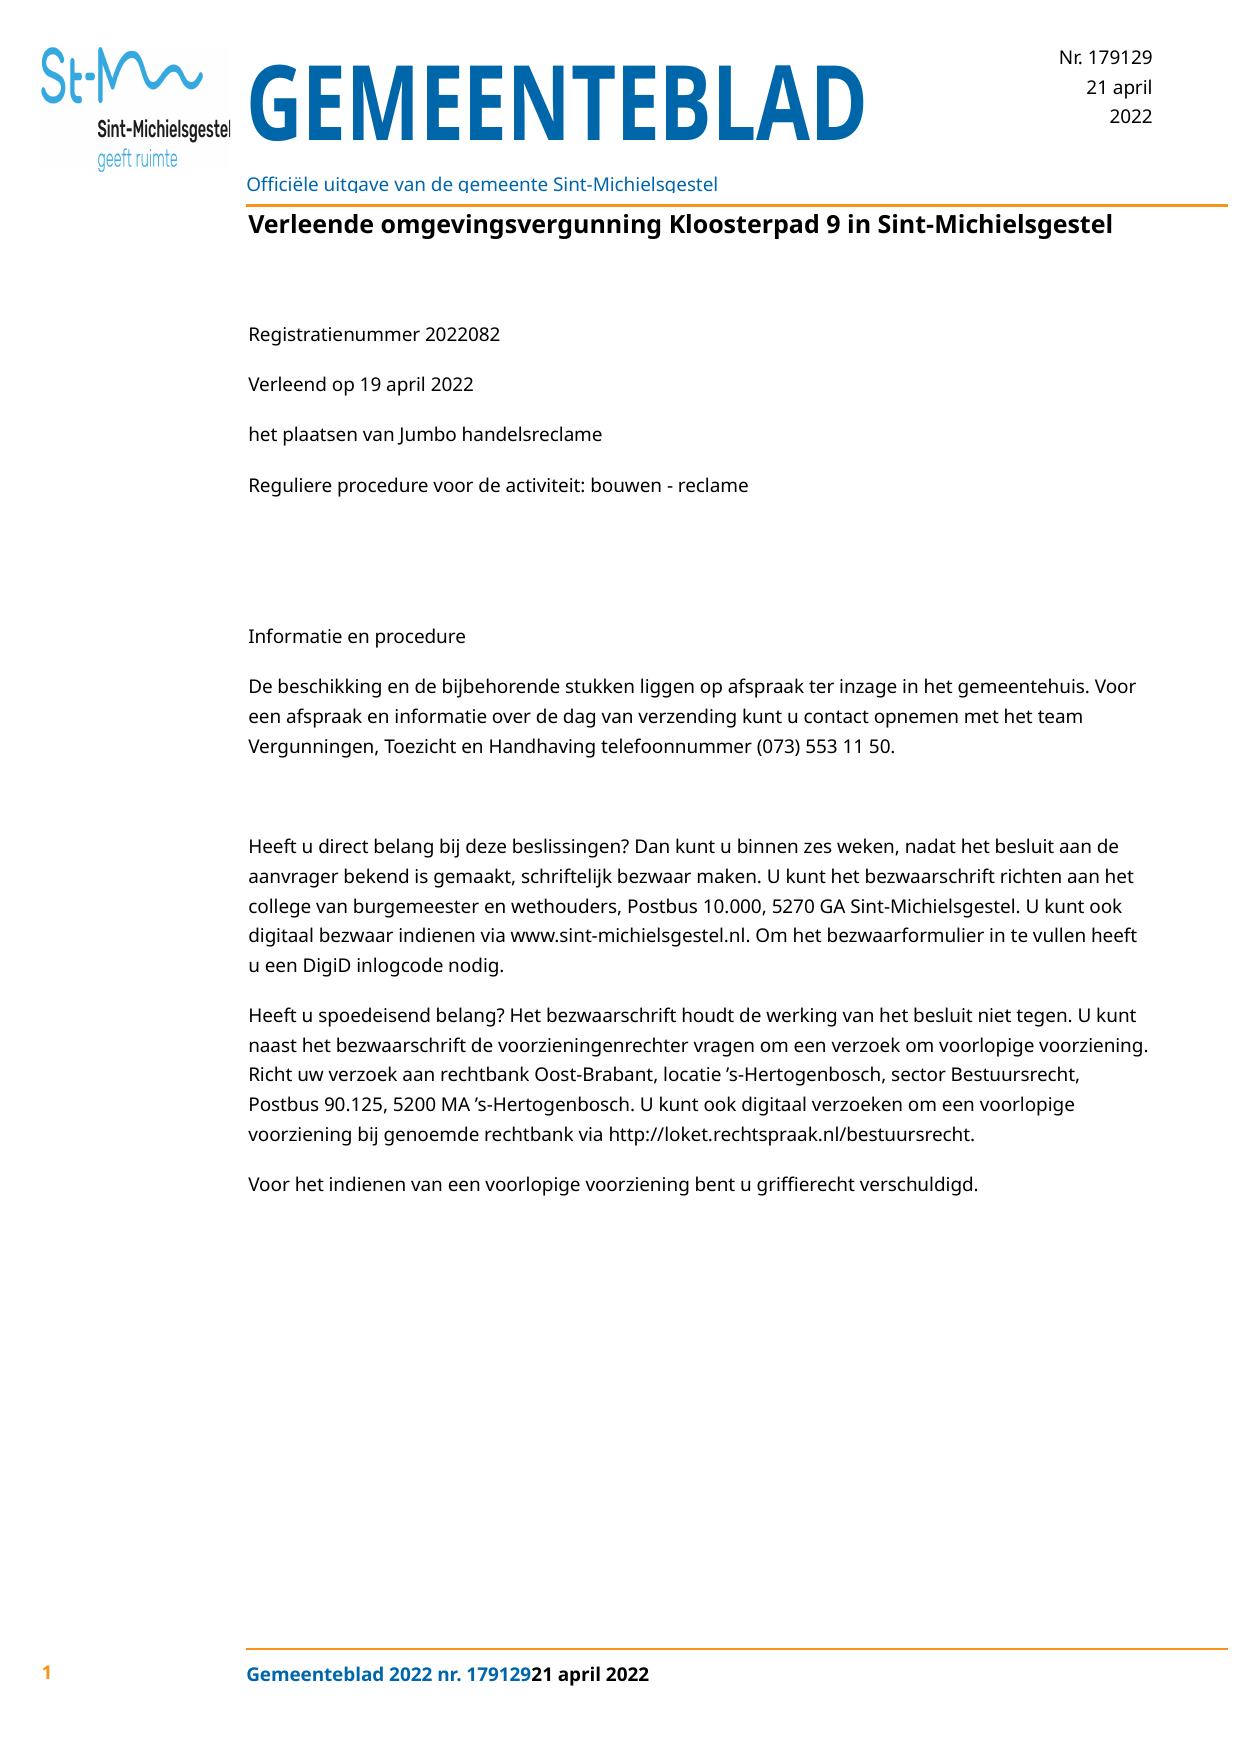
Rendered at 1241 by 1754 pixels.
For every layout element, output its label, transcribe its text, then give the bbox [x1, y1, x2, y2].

text Informatie en procedure [248, 623, 1152, 649]
text het plaatsen van Jumbo handelsreclame [248, 422, 1152, 447]
text Registratienummer 2022082 [248, 321, 1152, 346]
text Heeft u spoedeisend belang? Het bezwaarschrift houdt de werking van het besluit niet tegen. U kunt naast het bezwaarschrift de voorzieningenrechter vragen om een verzoek om voorlopige voorziening. Richt uw verzoek aan rechtbank Oost-Brabant, locatie ’s-Hertogenbosch, sector Bestuursrecht, Postbus 90.125, 5200 MA ’s-Hertogenbosch. U kunt ook digitaal verzoeken om een voorlopige voorziening bij genoemde rechtbank via http://loket.rechtspraak.nl/bestuursrecht. [248, 1002, 1152, 1146]
text Reguliere procedure voor de activiteit: bouwen - reclame [248, 472, 1152, 498]
text Voor het indienen van een voorlopige voorziening bent u griffierecht verschuldigd. [248, 1171, 1152, 1197]
text Verleende omgevingsvergunning Kloosterpad 9 in Sint-Michielsgestel [248, 207, 1152, 241]
text Heeft u direct belang bij deze beslissingen? Dan kunt u binnen zes weken, nadat het besluit aan de aanvrager bekend is gemaakt, schriftelijk bezwaar maken. U kunt het bezwaarschrift richten aan het college van burgemeester en wethouders, Postbus 10.000, 5270 GA Sint-Michielsgestel. U kunt ook digitaal bezwaar indienen via www.sint-michielsgestel.nl. Om het bezwaarformulier in te vullen heeft u een DigiD inlogcode nodig. [248, 834, 1152, 978]
text De beschikking en de bijbehorende stukken liggen op afspraak ter inzage in het gemeentehuis. Voor een afspraak en informatie over de dag van verzending kunt u contact opnemen met het team Vergunningen, Toezicht en Handhaving telefoonnummer (073) 553 11 50. [248, 674, 1152, 758]
picture [41, 47, 231, 172]
text Verleend op 19 april 2022 [248, 371, 1152, 397]
